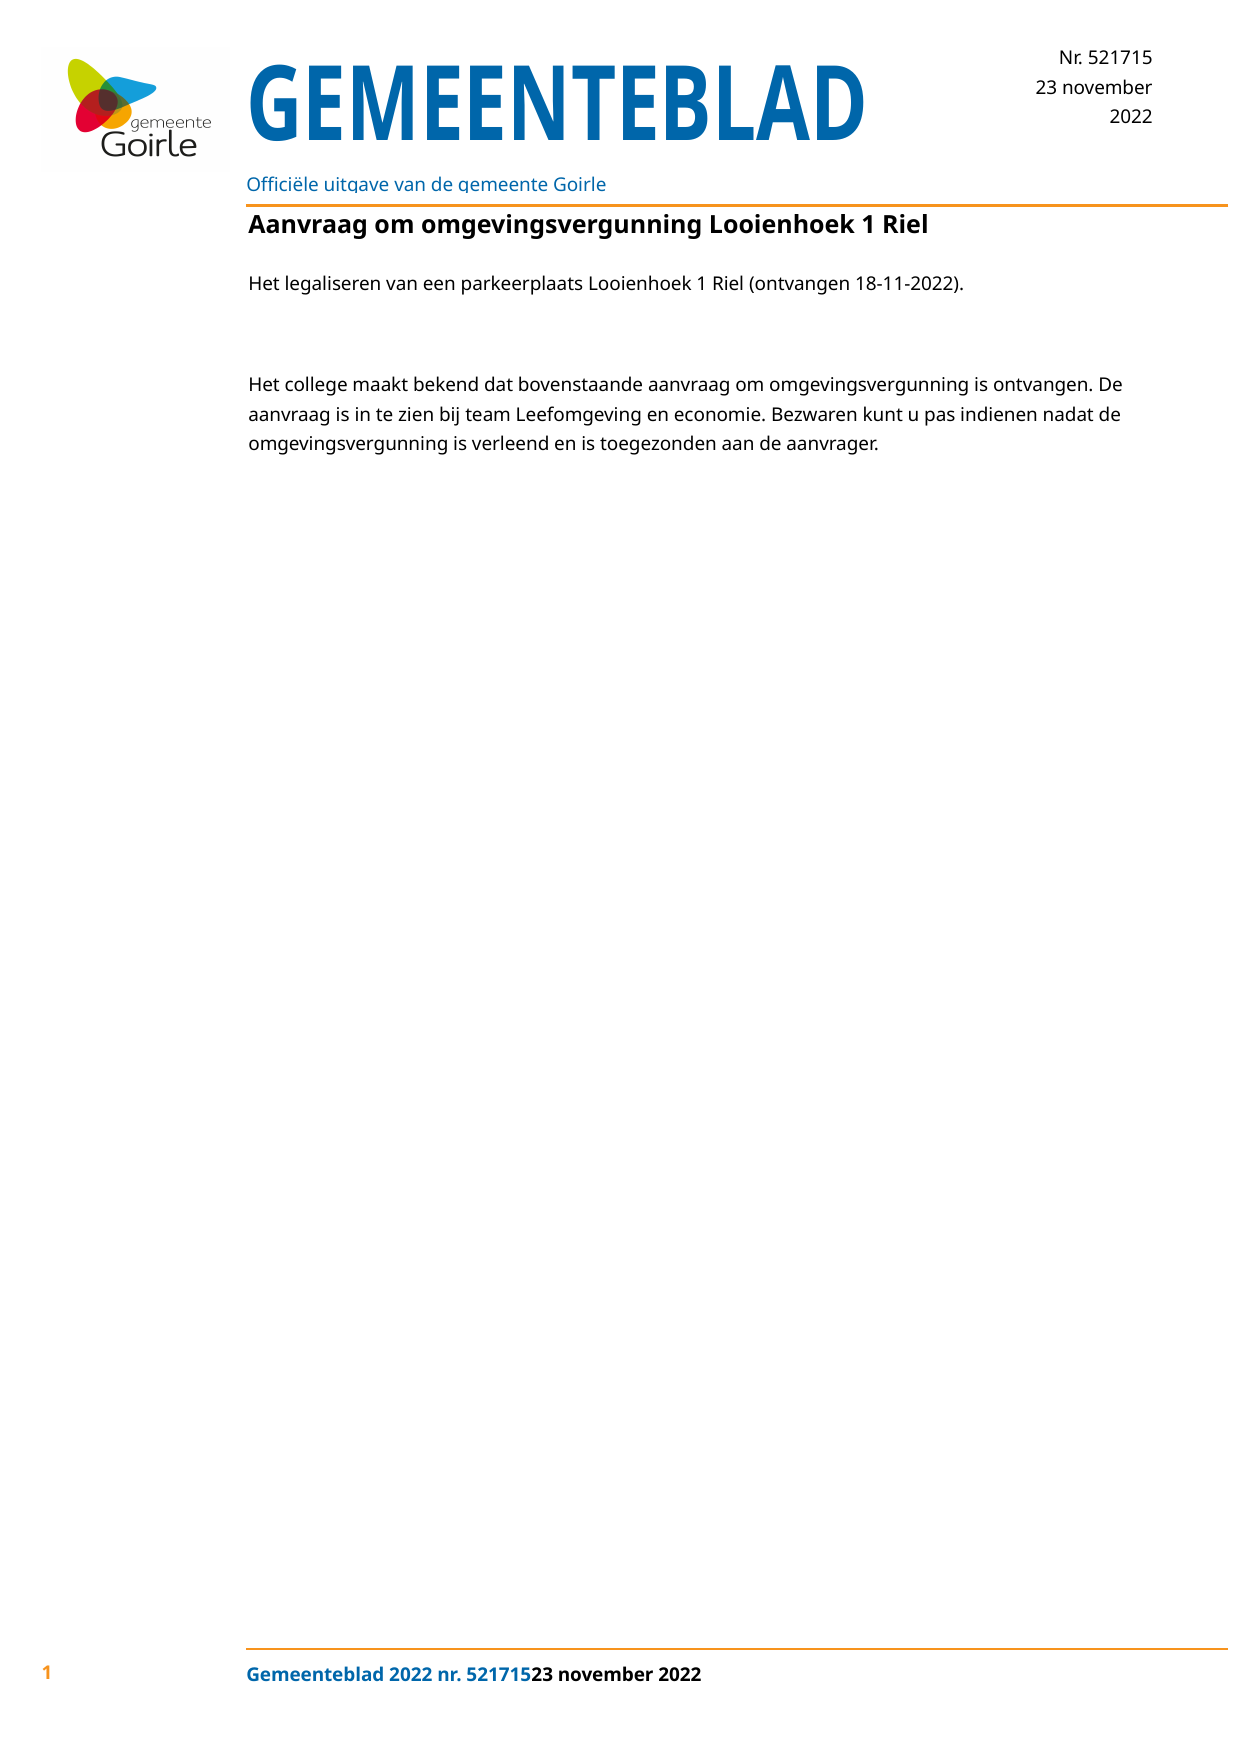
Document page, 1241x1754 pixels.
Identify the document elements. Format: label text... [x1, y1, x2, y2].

text Aanvraag om omgevingsvergunning Looienhoek 1 Riel [248, 207, 1152, 241]
text Het legaliseren van een parkeerplaats Looienhoek 1 Riel (ontvangen 18-11-2022). [248, 270, 1152, 296]
picture [41, 47, 231, 172]
text Het college maakt bekend dat bovenstaande aanvraag om omgevingsvergunning is ontvangen. De aanvraag is in te zien bij team Leefomgeving en economie. Bezwaren kunt u pas indienen nadat de omgevingsvergunning is verleend en is toegezonden aan de aanvrager. [248, 371, 1152, 456]
